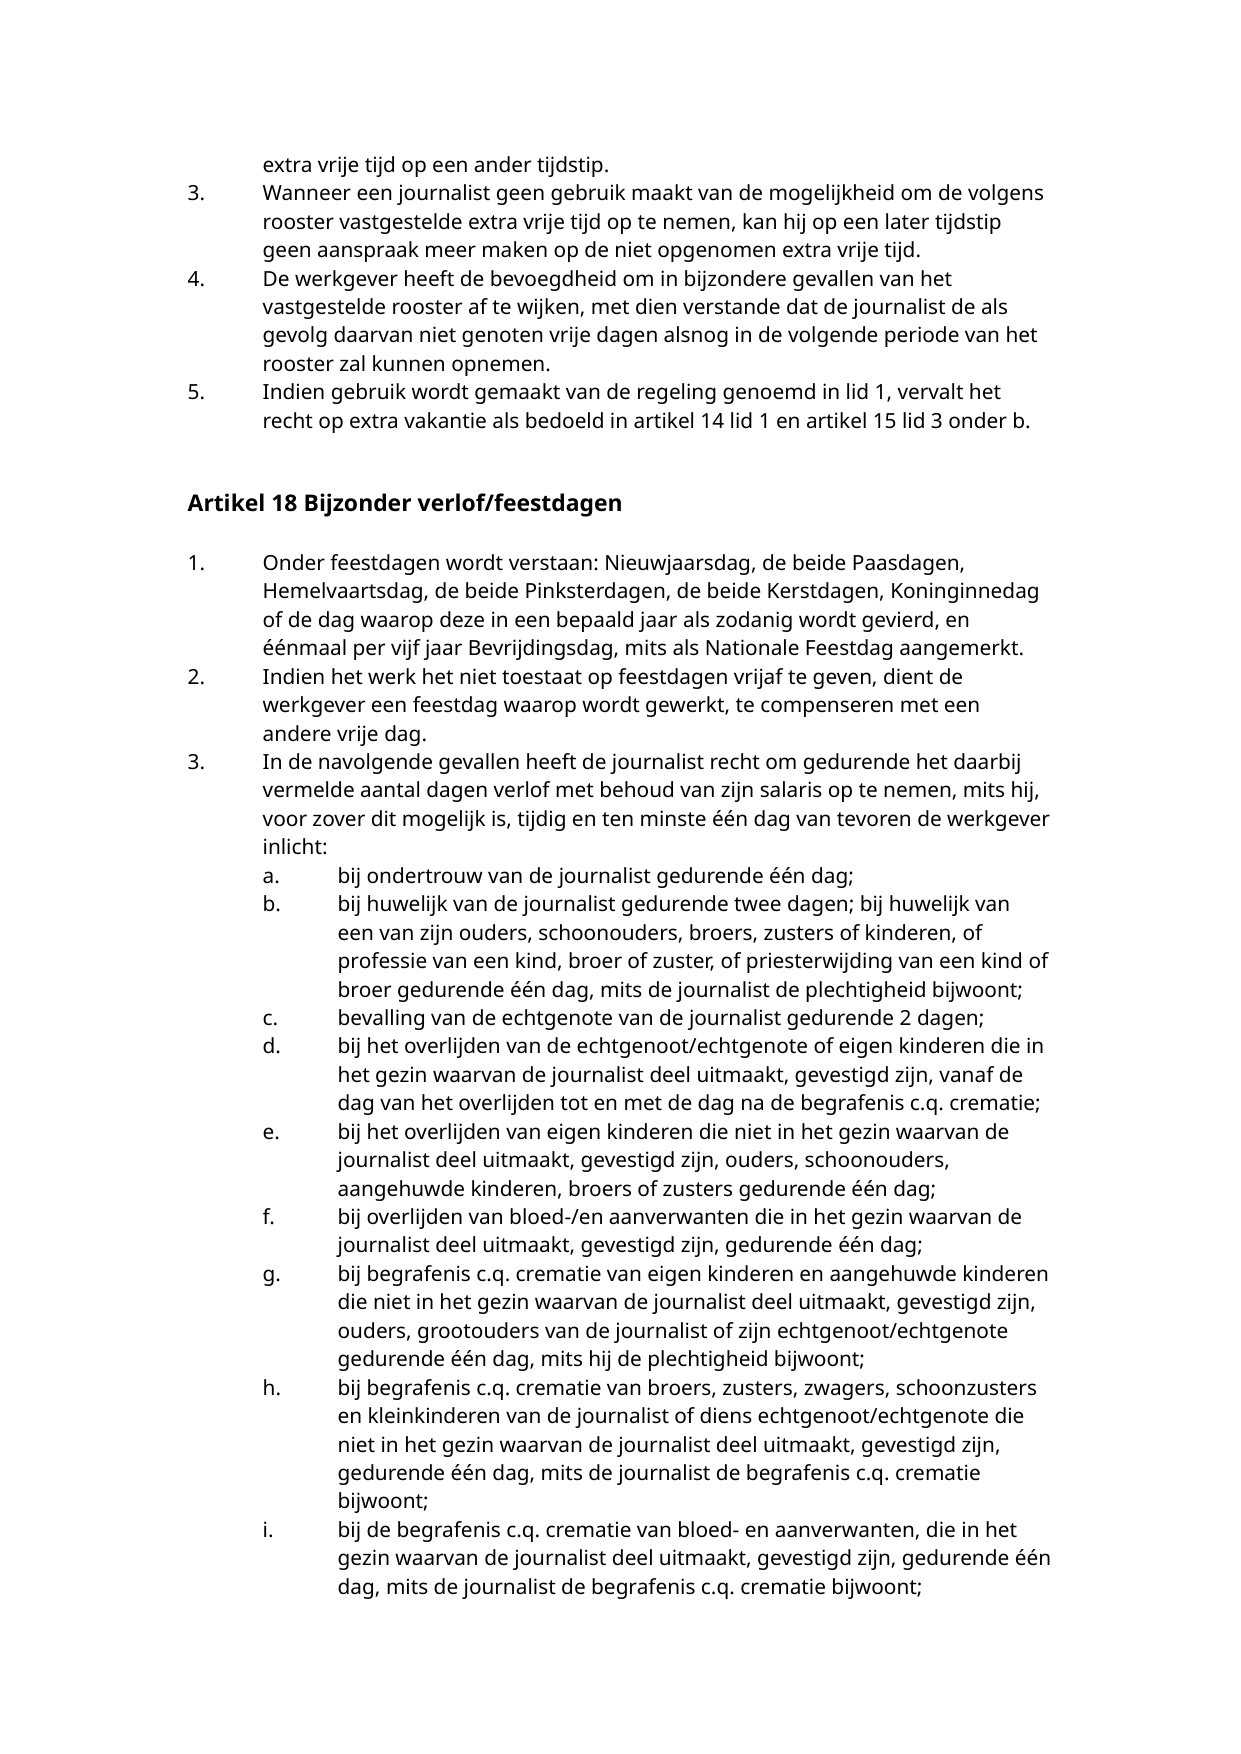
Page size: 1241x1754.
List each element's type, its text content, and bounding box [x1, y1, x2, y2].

list bij huwelijk van de journalist gedurende twee dagen; bij huwelijk van een van zijn ouders, schoonouders, broers, zusters of kinderen, of professie van een kind, broer of zuster, of priesterwijding van een kind of broer gedurende één dag, mits de journalist de plechtigheid bijwoont; [262, 889, 1053, 1003]
list In de navolgende gevallen heeft de journalist recht om gedurende het daarbij vermelde aantal dagen verlof met behoud van zijn salaris op te nemen, mits hij, voor zover dit mogelijk is, tijdig en ten minste één dag van tevoren de werkgever inlicht: [187, 747, 1053, 861]
list bij begrafenis c.q. crematie van eigen kinderen en aangehuwde kinderen die niet in het gezin waarvan de journalist deel uitmaakt, gevestigd zijn, ouders, grootouders van de journalist of zijn echtgenoot/echtgenote gedurende één dag, mits hij de plechtigheid bijwoont; [262, 1259, 1053, 1373]
list De werkgever heeft de bevoegdheid om in bijzondere gevallen van het vastgestelde rooster af te wijken, met dien verstande dat de journalist de als gevolg daarvan niet genoten vrije dagen alsnog in de volgende periode van het rooster zal kunnen opnemen. [187, 264, 1053, 377]
list Wanneer een journalist geen gebruik maakt van de mogelijkheid om de volgens rooster vastgestelde extra vrije tijd op te nemen, kan hij op een later tijdstip geen aanspraak meer maken op de niet opgenomen extra vrije tijd. [187, 178, 1053, 264]
list Onder feestdagen wordt verstaan: Nieuwjaarsdag, de beide Paasdagen, Hemelvaartsdag, de beide Pinksterdagen, de beide Kerstdagen, Koninginnedag of de dag waarop deze in een bepaald jaar als zodanig wordt gevierd, en éénmaal per vijf jaar Bevrijdingsdag, mits als Nationale Feestdag aangemerkt. [187, 548, 1053, 662]
list Indien gebruik wordt gemaakt van de regeling genoemd in lid 1, vervalt het recht op extra vakantie als bedoeld in artikel 14 lid 1 en artikel 15 lid 3 onder b. [187, 377, 1053, 434]
list bevalling van de echtgenote van de journalist gedurende 2 dagen; [262, 1003, 1053, 1032]
list bij overlijden van bloed-/en aanverwanten die in het gezin waarvan de journalist deel uitmaakt, gevestigd zijn, gedurende één dag; [262, 1202, 1053, 1259]
list bij de begrafenis c.q. crematie van bloed- en aanverwanten, die in het gezin waarvan de journalist deel uitmaakt, gevestigd zijn, gedurende één dag, mits de journalist de begrafenis c.q. crematie bijwoont; [262, 1515, 1053, 1600]
subtitle Artikel 18 Bijzonder verlof/feestdagen [187, 487, 1053, 518]
list bij ondertrouw van de journalist gedurende één dag; [262, 861, 1053, 889]
list extra vrije tijd op een ander tijdstip. [187, 150, 1053, 178]
list bij begrafenis c.q. crematie van broers, zusters, zwagers, schoonzusters en kleinkinderen van de journalist of diens echtgenoot/echtgenote die niet in het gezin waarvan de journalist deel uitmaakt, gevestigd zijn, gedurende één dag, mits de journalist de begrafenis c.q. crematie bijwoont; [262, 1373, 1053, 1515]
list bij het overlijden van eigen kinderen die niet in het gezin waarvan de journalist deel uitmaakt, gevestigd zijn, ouders, schoonouders, aangehuwde kinderen, broers of zusters gedurende één dag; [262, 1117, 1053, 1202]
list Indien het werk het niet toestaat op feestdagen vrijaf te geven, dient de werkgever een feestdag waarop wordt gewerkt, te compenseren met een andere vrije dag. [187, 662, 1053, 747]
list bij het overlijden van de echtgenoot/echtgenote of eigen kinderen die in het gezin waarvan de journalist deel uitmaakt, gevestigd zijn, vanaf de dag van het overlijden tot en met de dag na de begrafenis c.q. crematie; [262, 1032, 1053, 1117]
